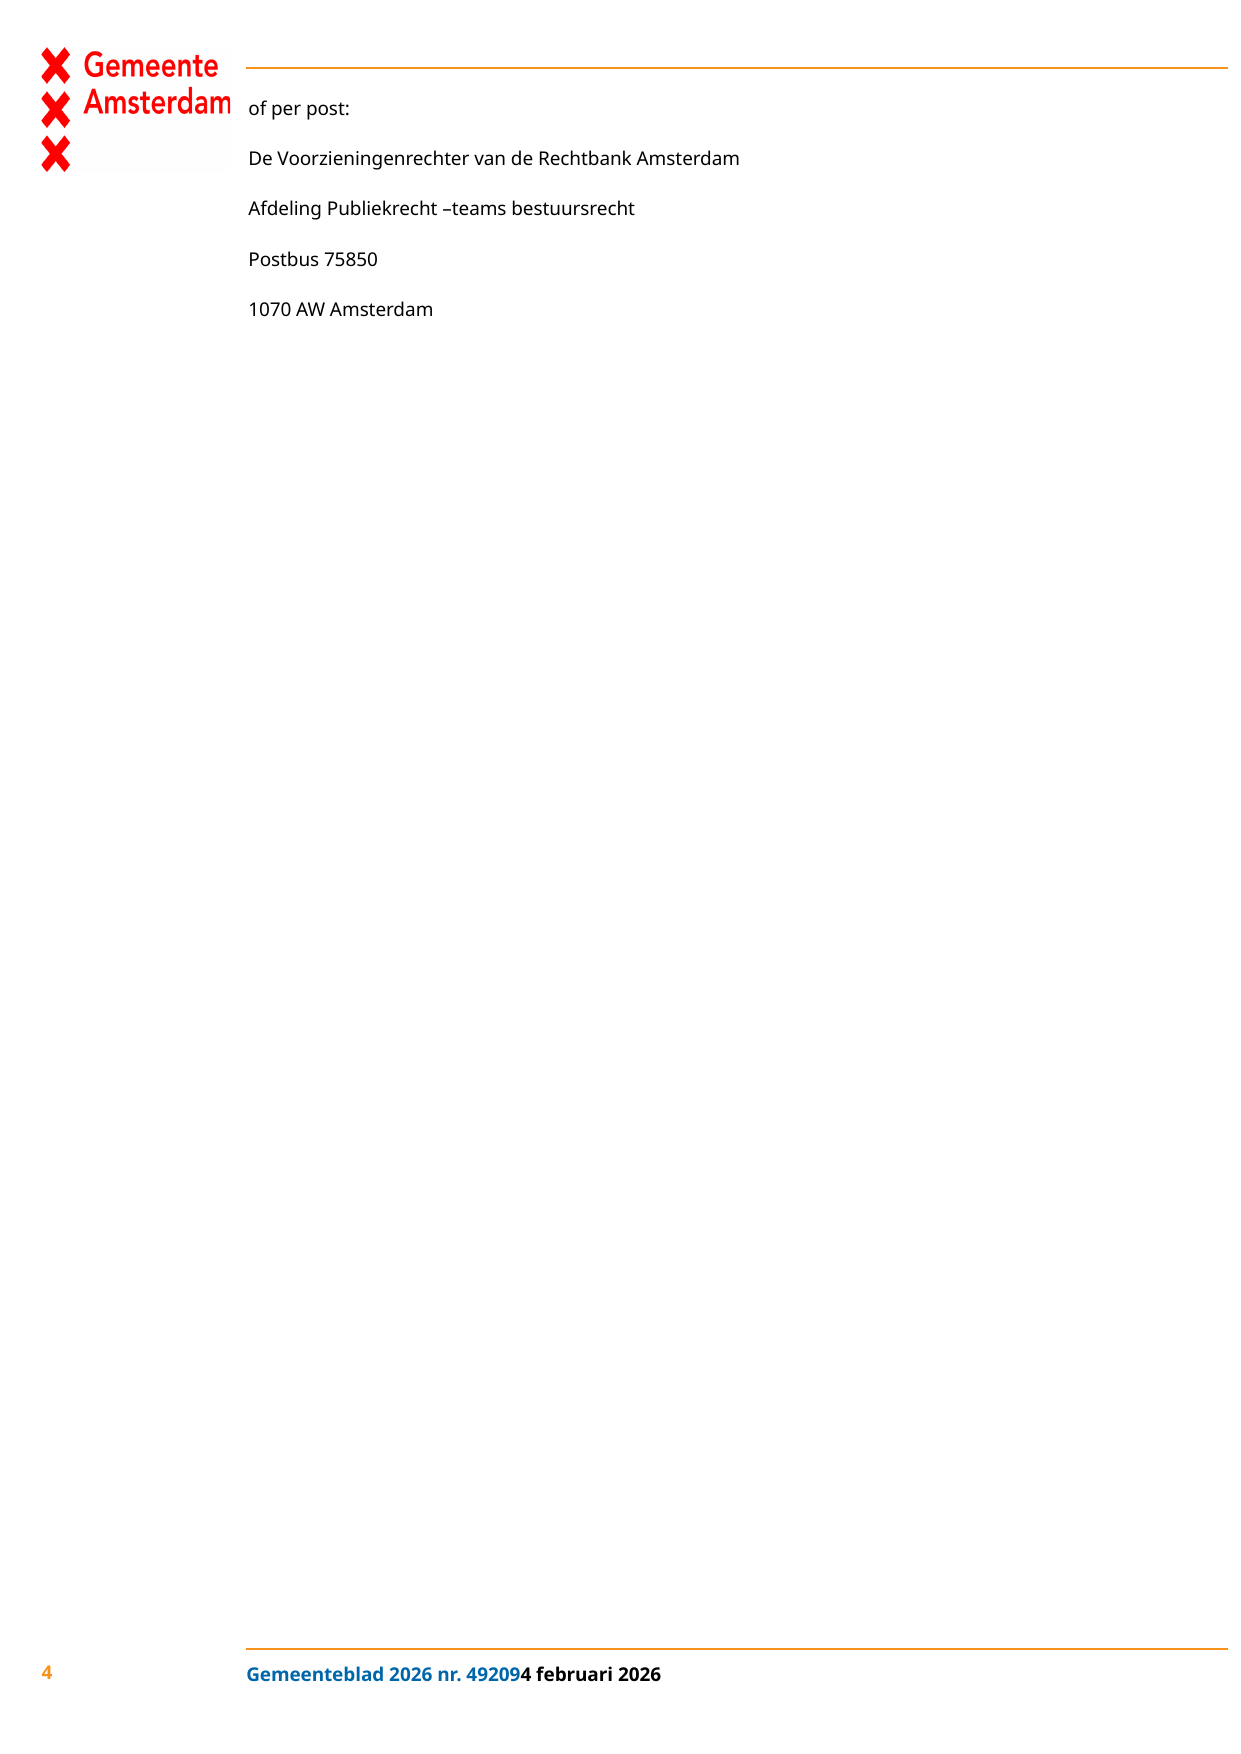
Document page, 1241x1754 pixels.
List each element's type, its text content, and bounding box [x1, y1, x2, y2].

text De Voorzieningenrechter van de Rechtbank Amsterdam [248, 145, 1152, 171]
picture [41, 47, 231, 172]
text 1070 AW Amsterdam [248, 296, 1152, 322]
text of per post: [248, 95, 1152, 121]
text Postbus 75850 [248, 246, 1152, 272]
text Afdeling Publiekrecht –teams bestuursrecht [248, 196, 1152, 221]
